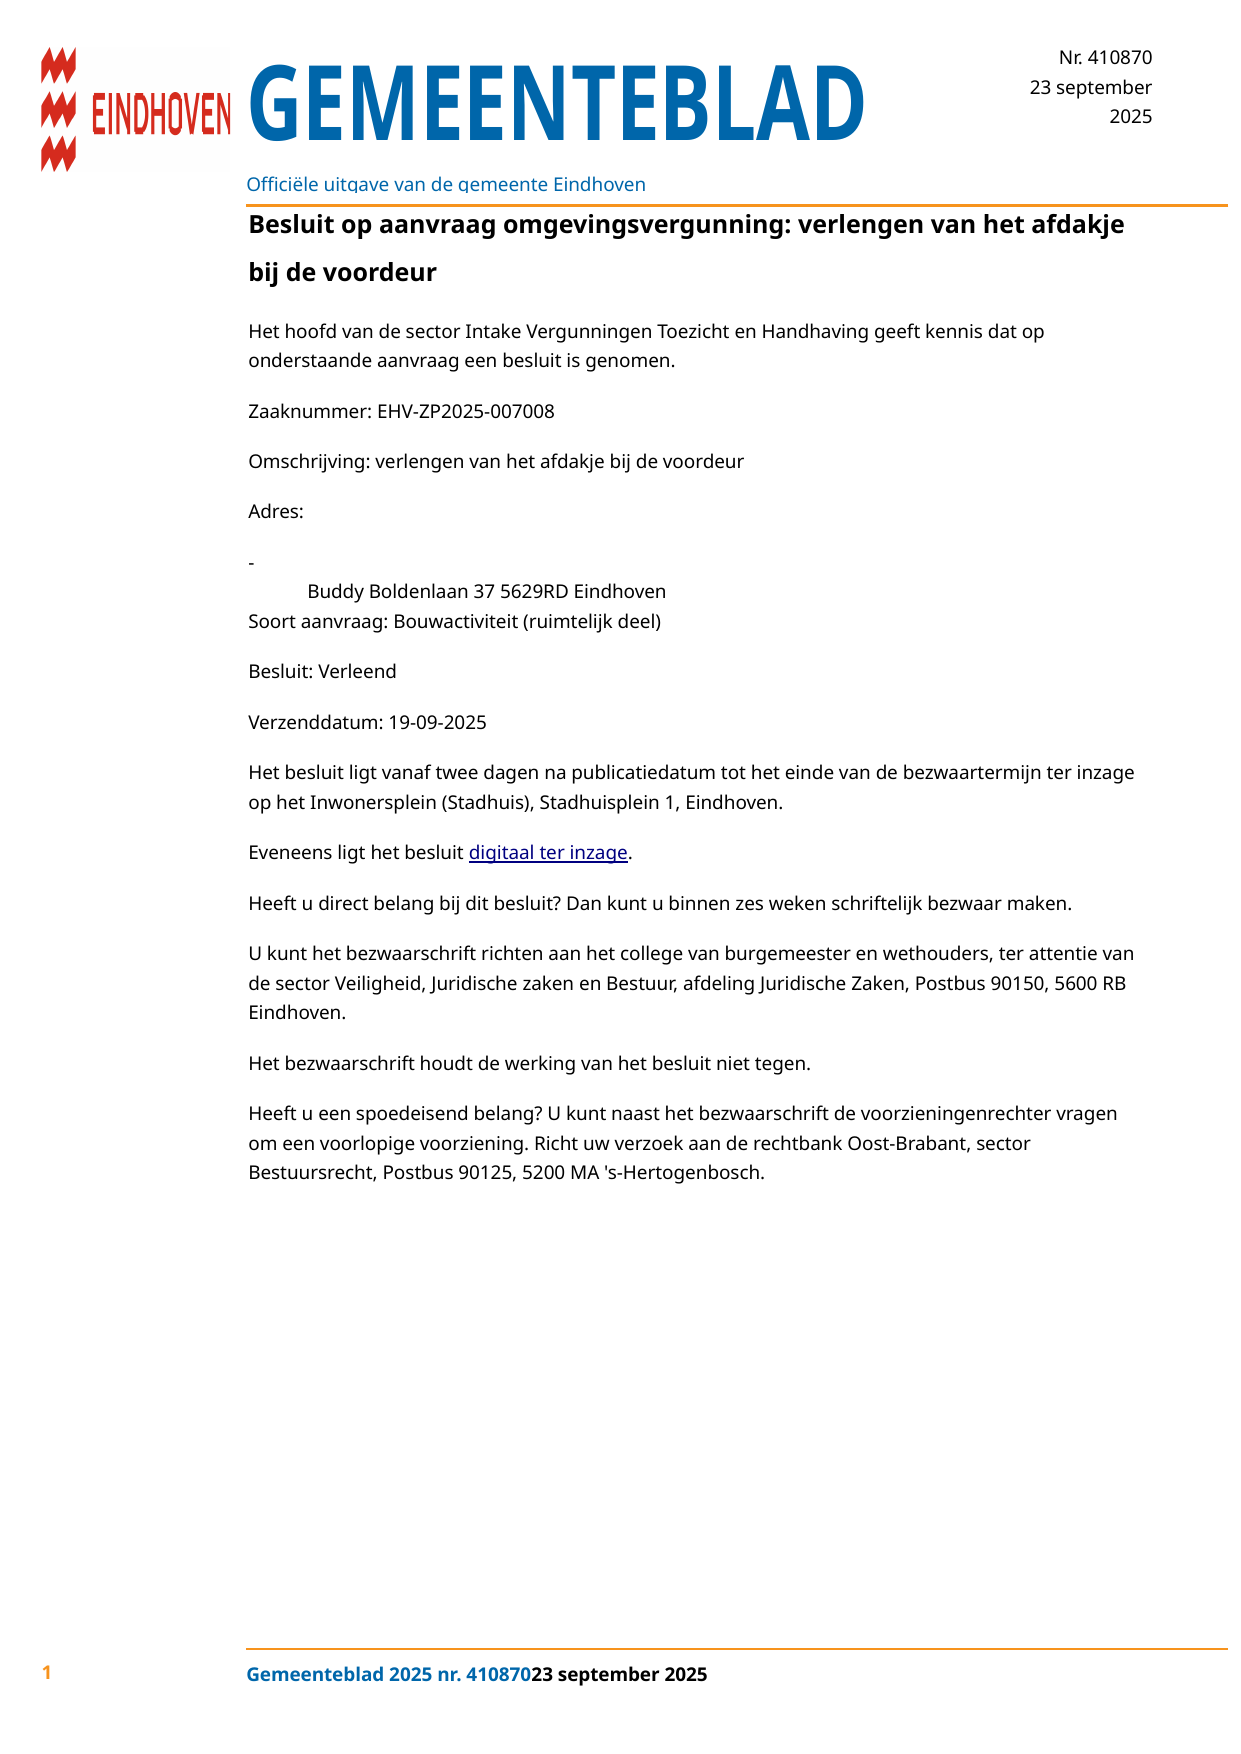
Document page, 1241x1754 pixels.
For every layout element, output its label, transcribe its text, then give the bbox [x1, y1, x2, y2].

text Het hoofd van de sector Intake Vergunningen Toezicht en Handhaving geeft kennis dat op onderstaande aanvraag een besluit is genomen. [248, 318, 1152, 373]
picture [41, 47, 231, 172]
text Omschrijving: verlengen van het afdakje bij de voordeur [248, 448, 1152, 474]
text Besluit op aanvraag omgevingsvergunning: verlengen van het afdakje bij de voordeur [248, 207, 1152, 288]
text Verzenddatum: 19-09-2025 [248, 709, 1152, 735]
text Heeft u een spoedeisend belang? U kunt naast het bezwaarschrift de voorzieningenrechter vragen om een voorlopige voorziening. Richt uw verzoek aan de rechtbank Oost-Brabant, sector Bestuursrecht, Postbus 90125, 5200 MA 's-Hertogenbosch. [248, 1100, 1152, 1185]
text Zaaknummer: EHV-ZP2025-007008 [248, 398, 1152, 424]
text Het besluit ligt vanaf twee dagen na publicatiedatum tot het einde van de bezwaartermijn ter inzage op het Inwonersplein (Stadhuis), Stadhuisplein 1, Eindhoven. [248, 759, 1152, 815]
text Het bezwaarschrift houdt de werking van het besluit niet tegen. [248, 1050, 1152, 1076]
list Buddy Boldenlaan 37 5629RD Eindhoven [248, 579, 1152, 604]
text Soort aanvraag: Bouwactiviteit (ruimtelijk deel) [248, 608, 1152, 634]
text Besluit: Verleend [248, 659, 1152, 684]
text Eveneens ligt het besluit digitaal ter inzage. [248, 839, 1152, 865]
text U kunt het bezwaarschrift richten aan het college van burgemeester en wethouders, ter attentie van de sector Veiligheid, Juridische zaken en Bestuur, afdeling Juridische Zaken, Postbus 90150, 5600 RB Eindhoven. [248, 940, 1152, 1025]
text Adres: [248, 499, 1152, 524]
text Heeft u direct belang bij dit besluit? Dan kunt u binnen zes weken schriftelijk bezwaar maken. [248, 890, 1152, 916]
